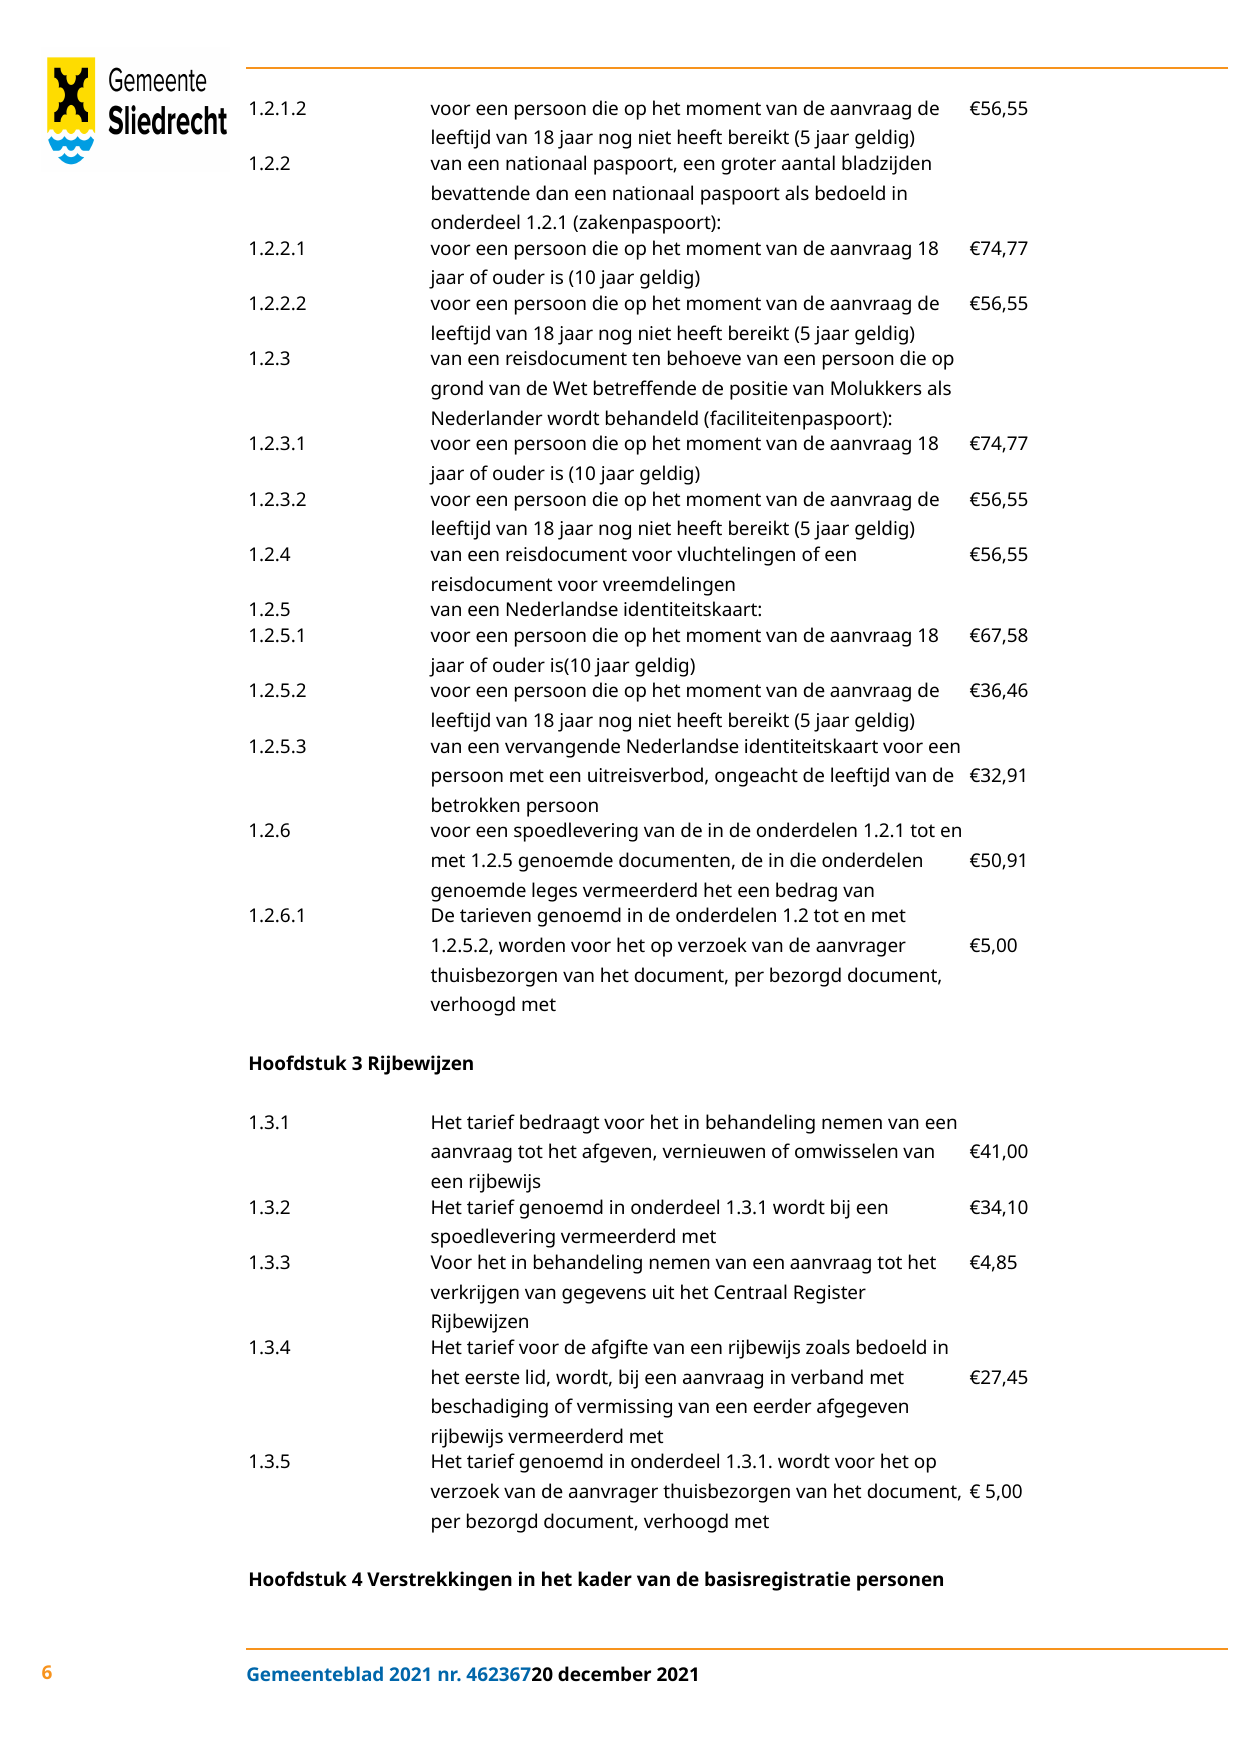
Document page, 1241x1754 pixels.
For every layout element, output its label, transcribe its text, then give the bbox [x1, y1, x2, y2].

table_cell €32,91 [969, 733, 1152, 818]
table_header 1.3.1 [248, 1109, 430, 1194]
table_cell €56,55 [969, 486, 1152, 541]
table_header €41,00 [969, 1109, 1152, 1194]
table_cell €5,00 [969, 903, 1152, 1017]
picture [41, 47, 231, 172]
table_cell van een vervangende Nederlandse identiteitskaart voor een persoon met een uitreisverbod, ongeacht de leeftijd van de betrokken persoon [430, 733, 969, 818]
table_cell voor een persoon die op het moment van de aanvraag 18 jaar of ouder is (10 jaar geldig) [430, 431, 969, 486]
table_cell van een reisdocument ten behoeve van een persoon die op grond van de Wet betreffende de positie van Molukkers als Nederlander wordt behandeld (faciliteitenpaspoort): [430, 346, 969, 431]
table_cell 1.3.4 [248, 1334, 430, 1449]
table_cell €4,85 [969, 1249, 1152, 1334]
table_cell €74,77 [969, 431, 1152, 486]
table_cell 1.2.2.2 [248, 290, 430, 346]
text Hoofdstuk 3 Rijbewijzen [248, 1050, 1152, 1076]
table_cell €27,45 [969, 1334, 1152, 1449]
table_cell €56,55 [969, 541, 1152, 596]
table_cell 1.2.3.1 [248, 431, 430, 486]
table_cell van een nationaal paspoort, een groter aantal bladzijden bevattende dan een nationaal paspoort als bedoeld in onderdeel 1.2.1 (zakenpaspoort): [430, 150, 969, 235]
table_cell 1.2.6 [248, 818, 430, 903]
table_cell voor een persoon die op het moment van de aanvraag de leeftijd van 18 jaar nog niet heeft bereikt (5 jaar geldig) [430, 95, 969, 150]
table_cell 1.3.5 [248, 1449, 430, 1534]
table_cell €67,58 [969, 622, 1152, 677]
text Hoofdstuk 4 Verstrekkingen in het kader van de basisregistratie personen [248, 1566, 1152, 1592]
table_cell voor een persoon die op het moment van de aanvraag 18 jaar of ouder is (10 jaar geldig) [430, 235, 969, 290]
table_cell Het tarief voor de afgifte van een rijbewijs zoals bedoeld in het eerste lid, wordt, bij een aanvraag in verband met beschadiging of vermissing van een eerder afgegeven rijbewijs vermeerderd met [430, 1334, 969, 1449]
table_cell 1.2.3.2 [248, 486, 430, 541]
table_cell €56,55 [969, 290, 1152, 346]
table_cell €50,91 [969, 818, 1152, 903]
table_cell €56,55 [969, 95, 1152, 150]
table_cell € 5,00 [969, 1449, 1152, 1534]
table_cell 1.2.3 [248, 346, 430, 431]
table_cell voor een persoon die op het moment van de aanvraag 18 jaar of ouder is(10 jaar geldig) [430, 622, 969, 677]
table_cell Het tarief genoemd in onderdeel 1.3.1 wordt bij een spoedlevering vermeerderd met [430, 1194, 969, 1249]
table_cell [969, 596, 1152, 622]
table_cell [969, 150, 1152, 235]
table_cell 1.2.6.1 [248, 903, 430, 1017]
table_cell 1.2.2 [248, 150, 430, 235]
table_cell voor een persoon die op het moment van de aanvraag de leeftijd van 18 jaar nog niet heeft bereikt (5 jaar geldig) [430, 486, 969, 541]
table_cell Voor het in behandeling nemen van een aanvraag tot het verkrijgen van gegevens uit het Centraal Register Rijbewijzen [430, 1249, 969, 1334]
table_cell voor een persoon die op het moment van de aanvraag de leeftijd van 18 jaar nog niet heeft bereikt (5 jaar geldig) [430, 290, 969, 346]
table_cell €74,77 [969, 235, 1152, 290]
table_cell [969, 346, 1152, 431]
table_cell De tarieven genoemd in de onderdelen 1.2 tot en met 1.2.5.2, worden voor het op verzoek van de aanvrager thuisbezorgen van het document, per bezorgd document, verhoogd met [430, 903, 969, 1017]
table_cell van een Nederlandse identiteitskaart: [430, 596, 969, 622]
table_cell 1.2.1.2 [248, 95, 430, 150]
table_cell voor een persoon die op het moment van de aanvraag de leeftijd van 18 jaar nog niet heeft bereikt (5 jaar geldig) [430, 678, 969, 733]
table_cell 1.3.3 [248, 1249, 430, 1334]
table_cell €36,46 [969, 678, 1152, 733]
table_cell €34,10 [969, 1194, 1152, 1249]
table_cell 1.2.5.2 [248, 678, 430, 733]
table_cell van een reisdocument voor vluchtelingen of een reisdocument voor vreemdelingen [430, 541, 969, 596]
table_cell 1.2.5.3 [248, 733, 430, 818]
table_cell 1.3.2 [248, 1194, 430, 1249]
table_cell 1.2.4 [248, 541, 430, 596]
table_header Het tarief bedraagt voor het in behandeling nemen van een aanvraag tot het afgeven, vernieuwen of omwisselen van een rijbewijs [430, 1109, 969, 1194]
table_cell 1.2.5 [248, 596, 430, 622]
table_cell Het tarief genoemd in onderdeel 1.3.1. wordt voor het op verzoek van de aanvrager thuisbezorgen van het document, per bezorgd document, verhoogd met [430, 1449, 969, 1534]
table_cell 1.2.2.1 [248, 235, 430, 290]
table_cell 1.2.5.1 [248, 622, 430, 677]
table_cell voor een spoedlevering van de in de onderdelen 1.2.1 tot en met 1.2.5 genoemde documenten, de in die onderdelen genoemde leges vermeerderd het een bedrag van [430, 818, 969, 903]
